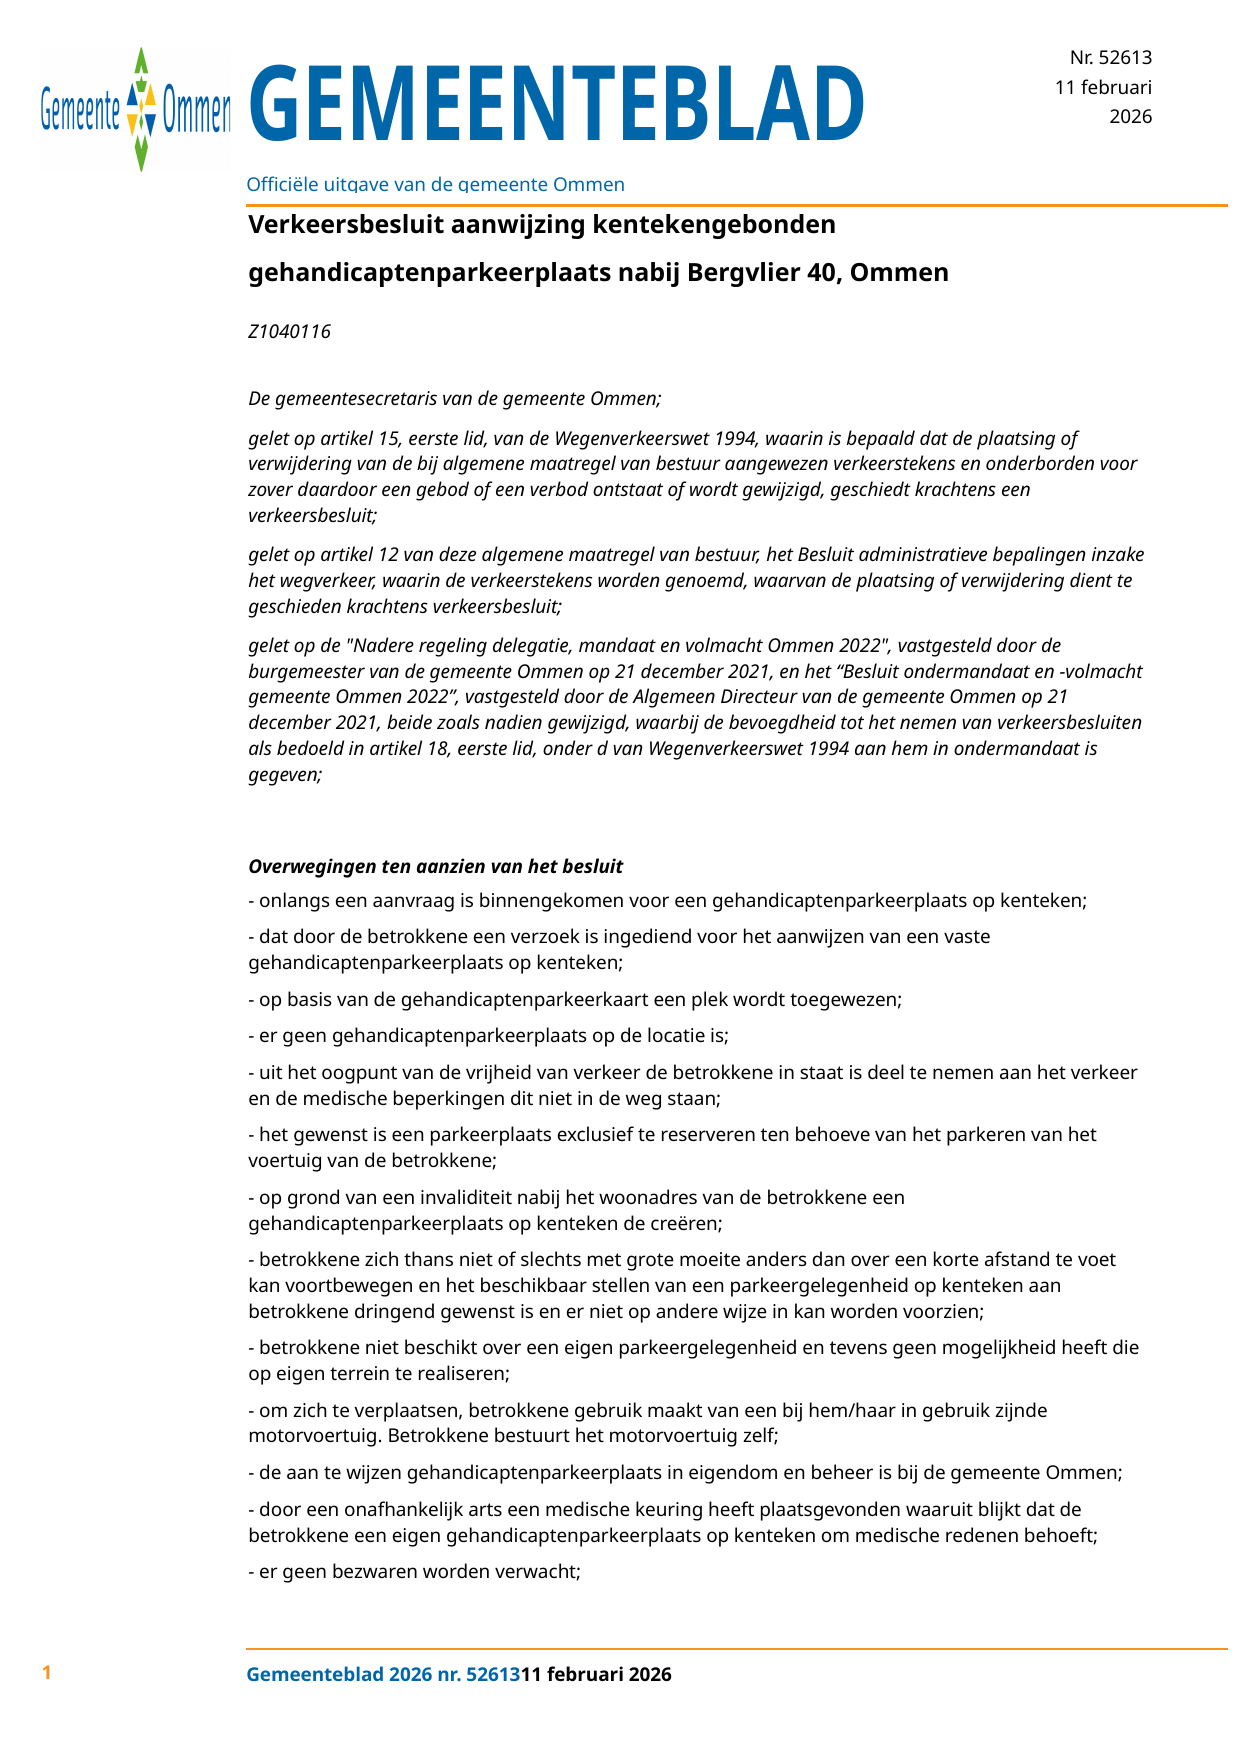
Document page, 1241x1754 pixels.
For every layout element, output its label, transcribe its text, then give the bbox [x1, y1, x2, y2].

text - het gewenst is een parkeerplaats exclusief te reserveren ten behoeve van het parkeren van het voertuig van de betrokkene; [248, 1122, 1152, 1173]
text - betrokkene zich thans niet of slechts met grote moeite anders dan over een korte afstand te voet kan voortbewegen en het beschikbaar stellen van een parkeergelegenheid op kenteken aan betrokkene dringend gewenst is en er niet op andere wijze in kan worden voorzien; [248, 1246, 1152, 1324]
text - onlangs een aanvraag is binnengekomen voor een gehandicaptenparkeerplaats op kenteken; [248, 887, 1152, 913]
text gelet op de "Nadere regeling delegatie, mandaat en volmacht Ommen 2022", vastgesteld door de burgemeester van de gemeente Ommen op 21 december 2021, en het “Besluit ondermandaat en -volmacht gemeente Ommen 2022”, vastgesteld door de Algemeen Directeur van de gemeente Ommen op 21 december 2021, beide zoals nadien gewijzigd, waarbij de bevoegdheid tot het nemen van verkeersbesluiten als bedoeld in artikel 18, eerste lid, onder d van Wegenverkeerswet 1994 aan hem in ondermandaat is gegeven; [248, 632, 1152, 786]
text Z1040116 [248, 318, 1152, 344]
text - de aan te wijzen gehandicaptenparkeerplaats in eigendom en beheer is bij de gemeente Ommen; [248, 1459, 1152, 1485]
text Overwegingen ten aanzien van het besluit [248, 853, 1152, 878]
text - dat door de betrokkene een verzoek is ingediend voor het aanwijzen van een vaste gehandicaptenparkeerplaats op kenteken; [248, 923, 1152, 975]
text gelet op artikel 15, eerste lid, van de Wegenverkeerswet 1994, waarin is bepaald dat de plaatsing of verwijdering van de bij algemene maatregel van bestuur aangewezen verkeerstekens en onderborden voor zover daardoor een gebod of een verbod ontstaat of wordt gewijzigd, geschiedt krachtens een verkeersbesluit; [248, 425, 1152, 528]
text - op basis van de gehandicaptenparkeerkaart een plek wordt toegewezen; [248, 986, 1152, 1012]
text - door een onafhankelijk arts een medische keuring heeft plaatsgevonden waaruit blijkt dat de betrokkene een eigen gehandicaptenparkeerplaats op kenteken om medische redenen behoeft; [248, 1496, 1152, 1547]
text - er geen bezwaren worden verwacht; [248, 1558, 1152, 1584]
text - er geen gehandicaptenparkeerplaats op de locatie is; [248, 1023, 1152, 1048]
text - op grond van een invaliditeit nabij het woonadres van de betrokkene een gehandicaptenparkeerplaats op kenteken de creëren; [248, 1184, 1152, 1236]
text Verkeersbesluit aanwijzing kentekengebonden gehandicaptenparkeerplaats nabij Bergvlier 40, Ommen [248, 207, 1152, 288]
text De gemeentesecretaris van de gemeente Ommen; [248, 386, 1152, 411]
text - uit het oogpunt van de vrijheid van verkeer de betrokkene in staat is deel te nemen aan het verkeer en de medische beperkingen dit niet in de weg staan; [248, 1059, 1152, 1111]
text - om zich te verplaatsen, betrokkene gebruik maakt van een bij hem/haar in gebruik zijnde motorvoertuig. Betrokkene bestuurt het motorvoertuig zelf; [248, 1397, 1152, 1448]
text gelet op artikel 12 van deze algemene maatregel van bestuur, het Besluit administratieve bepalingen inzake het wegverkeer, waarin de verkeerstekens worden genoemd, waarvan de plaatsing of verwijdering dient te geschieden krachtens verkeersbesluit; [248, 541, 1152, 618]
picture [41, 47, 231, 172]
text - betrokkene niet beschikt over een eigen parkeergelegenheid en tevens geen mogelijkheid heeft die op eigen terrein te realiseren; [248, 1334, 1152, 1386]
